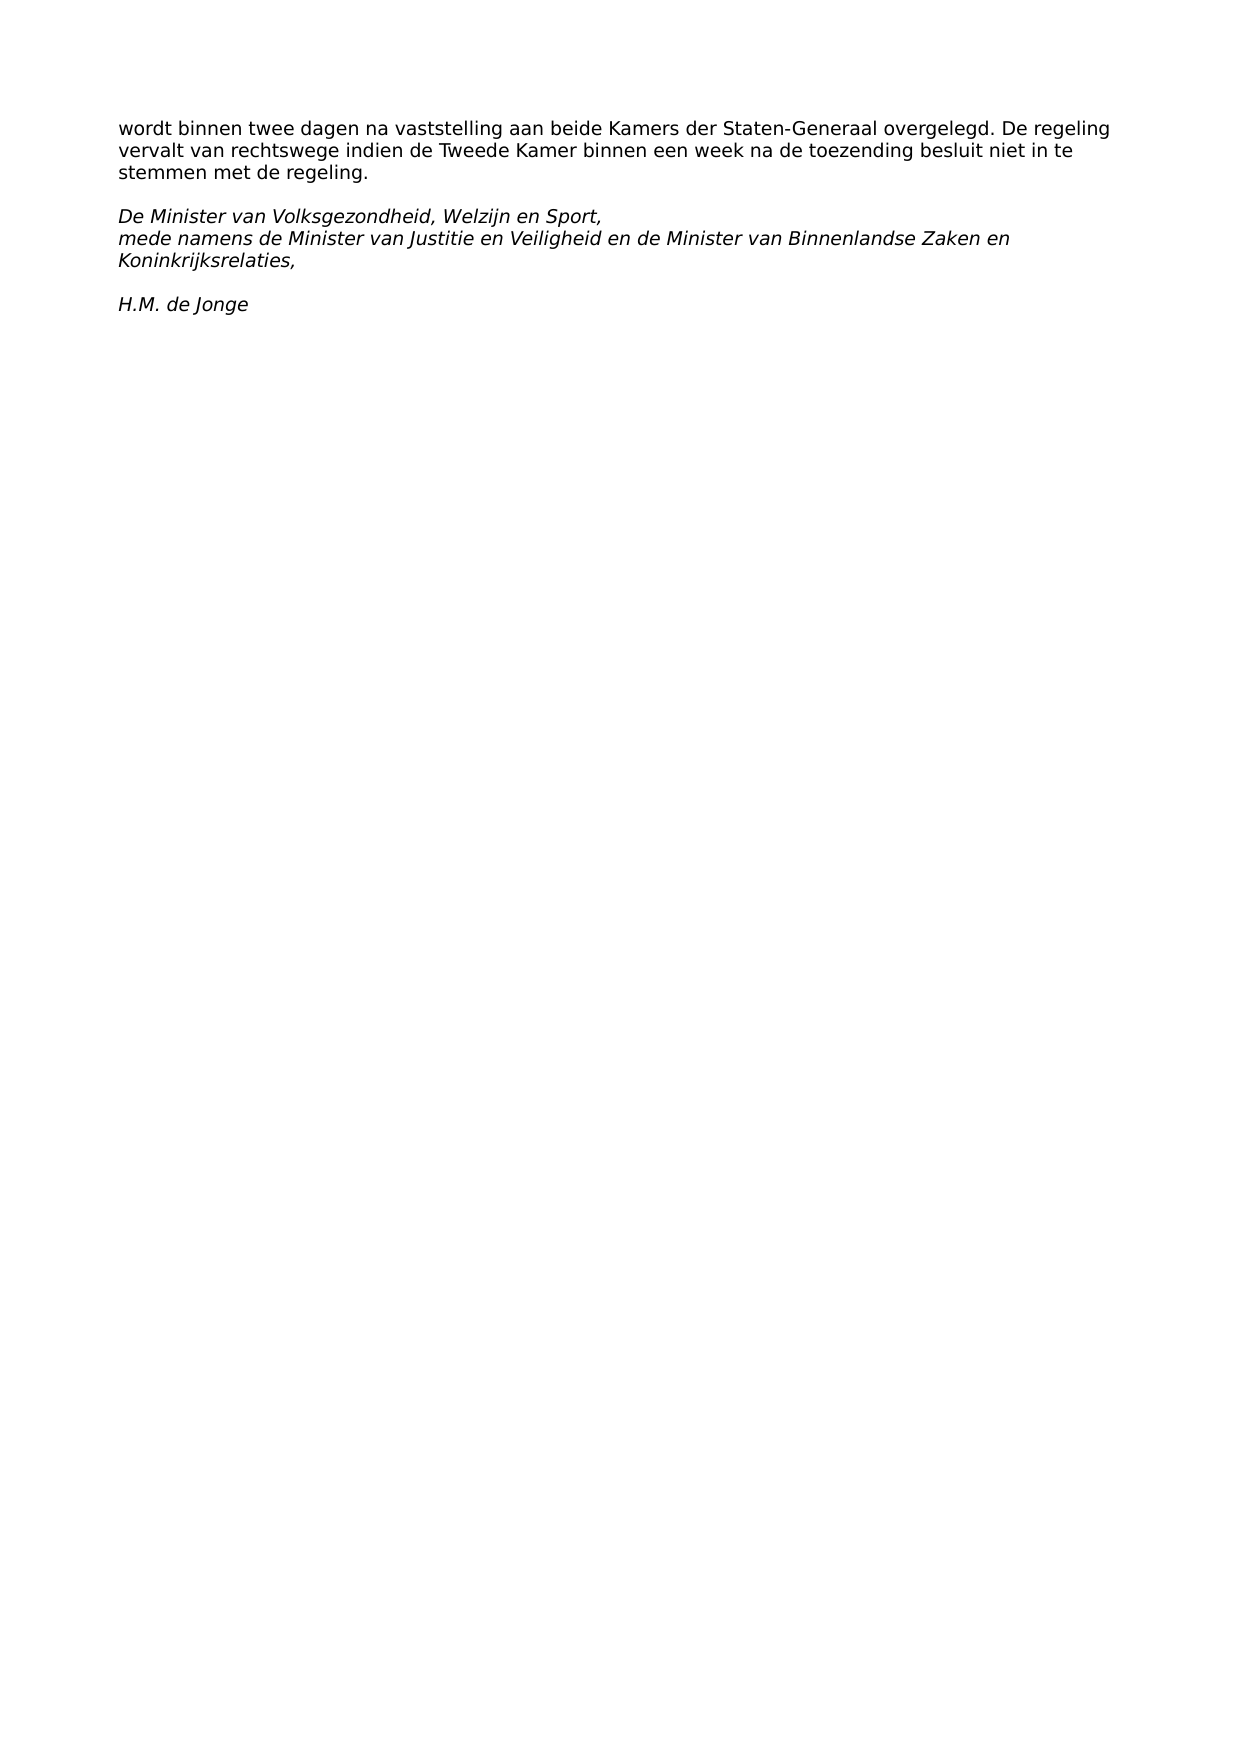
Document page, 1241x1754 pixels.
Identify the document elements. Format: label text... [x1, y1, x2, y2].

text wordt binnen twee dagen na vaststelling aan beide Kamers der Staten-Generaal overgelegd. De regeling vervalt van rechtswege indien de Tweede Kamer binnen een week na de toezending besluit niet in te stemmen met de regeling. [118, 118, 1122, 184]
text De Minister van Volksgezondheid, Welzijn en Sport, mede namens de Minister van Justitie en Veiligheid en de Minister van Binnenlandse Zaken en Koninkrijksrelaties, H.M. de Jonge [118, 206, 1122, 316]
